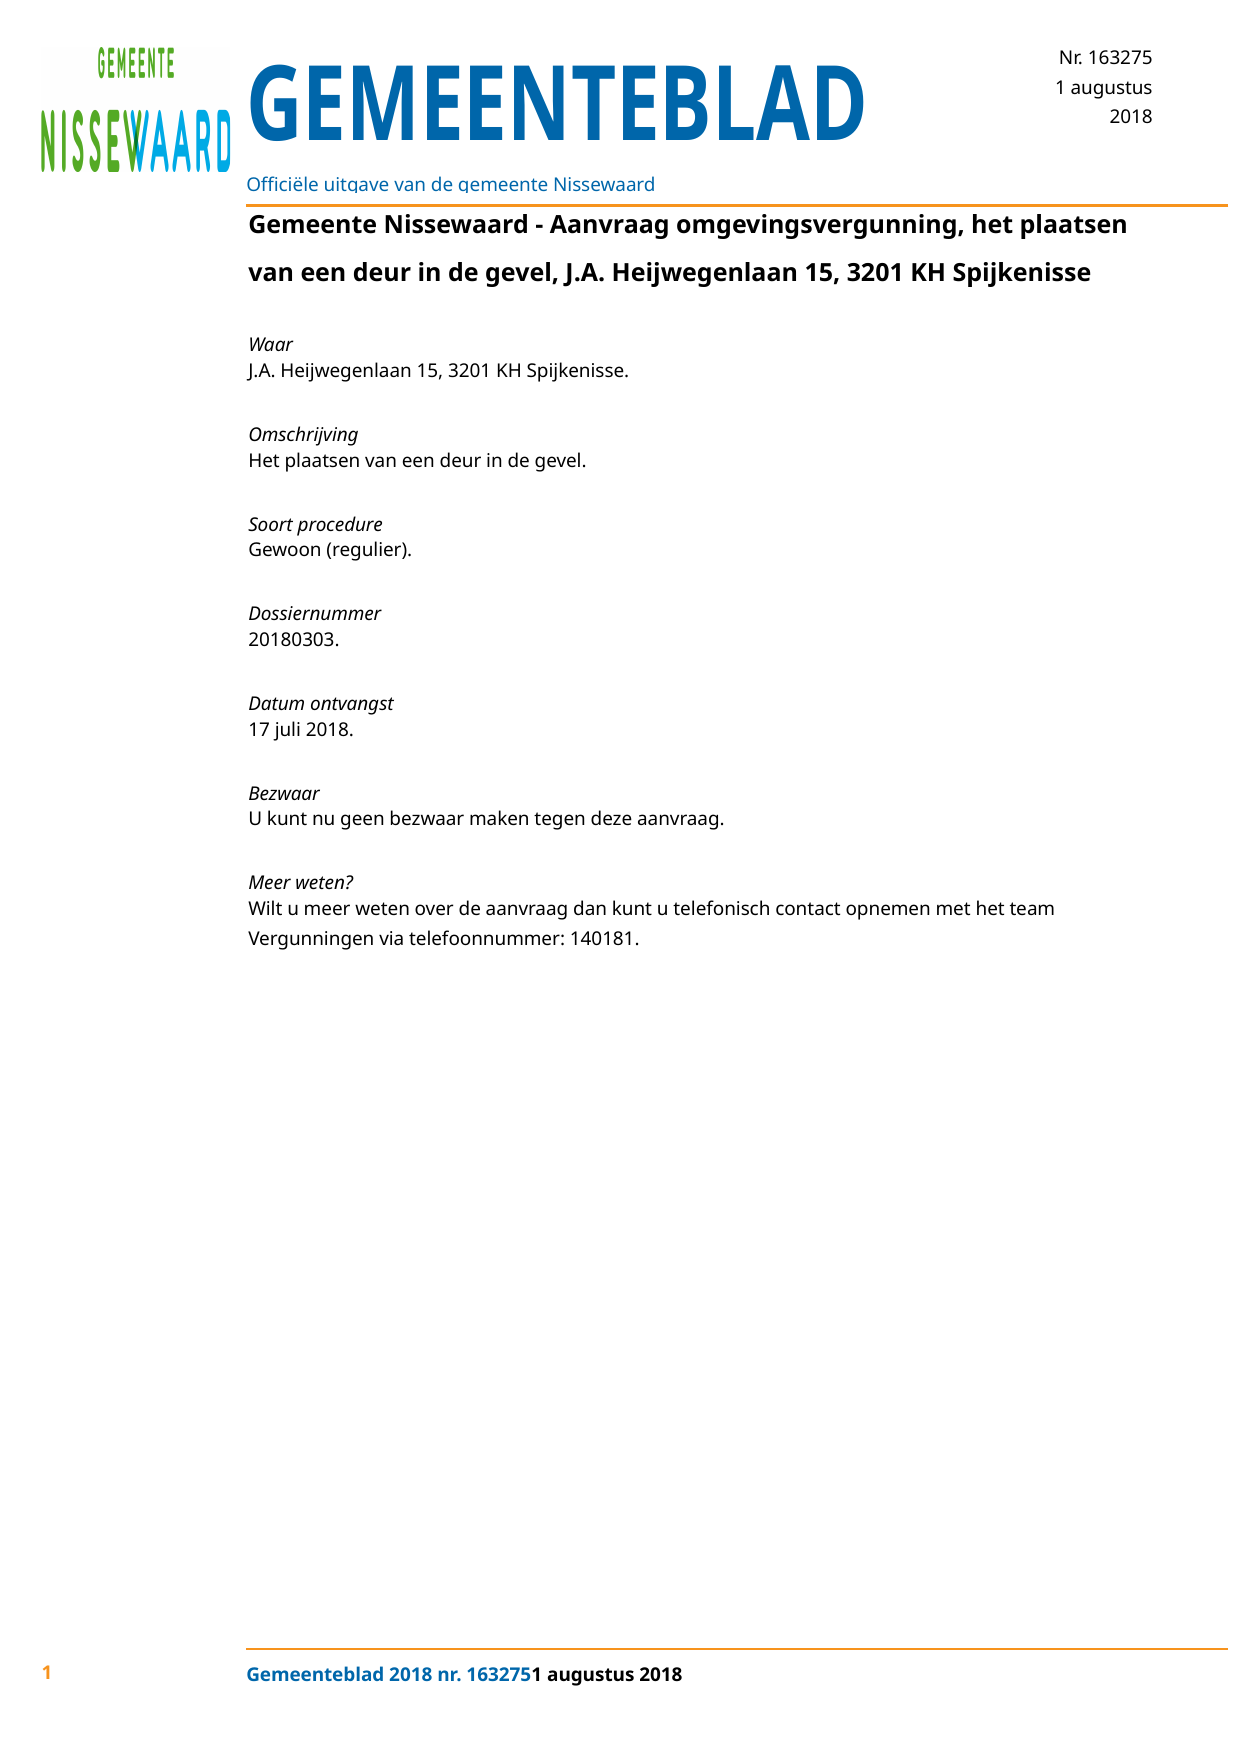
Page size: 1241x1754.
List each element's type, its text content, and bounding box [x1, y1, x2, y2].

text U kunt nu geen bezwaar maken tegen deze aanvraag. [248, 806, 1152, 831]
text 20180303. [248, 626, 1152, 652]
text Dossiernummer [248, 601, 1152, 626]
picture [201, 122, 206, 138]
text 17 juli 2018. [248, 716, 1152, 742]
text Gewoon (regulier). [248, 537, 1152, 562]
text Het plaatsen van een deur in de gevel. [248, 447, 1152, 473]
text Bezwaar [248, 780, 1152, 806]
picture [154, 157, 165, 172]
text Waar [248, 331, 1152, 357]
text Gemeente Nissewaard - Aanvraag omgevingsvergunning, het plaatsen van een deur in de gevel, J.A. Heijwegenlaan 15, 3201 KH Spijkenisse [248, 207, 1152, 288]
picture [41, 47, 231, 172]
text Soort procedure [248, 511, 1152, 537]
text Meer weten? [248, 869, 1152, 895]
text Wilt u meer weten over de aanvraag dan kunt u telefonisch contact opnemen met het team Vergunningen via telefoonnummer: 140181. [248, 895, 1152, 951]
picture [222, 122, 227, 160]
text J.A. Heijwegenlaan 15, 3201 KH Spijkenisse. [248, 357, 1152, 383]
text Omschrijving [248, 421, 1152, 447]
picture [200, 151, 206, 172]
picture [176, 157, 187, 172]
text Datum ontvangst [248, 690, 1152, 716]
